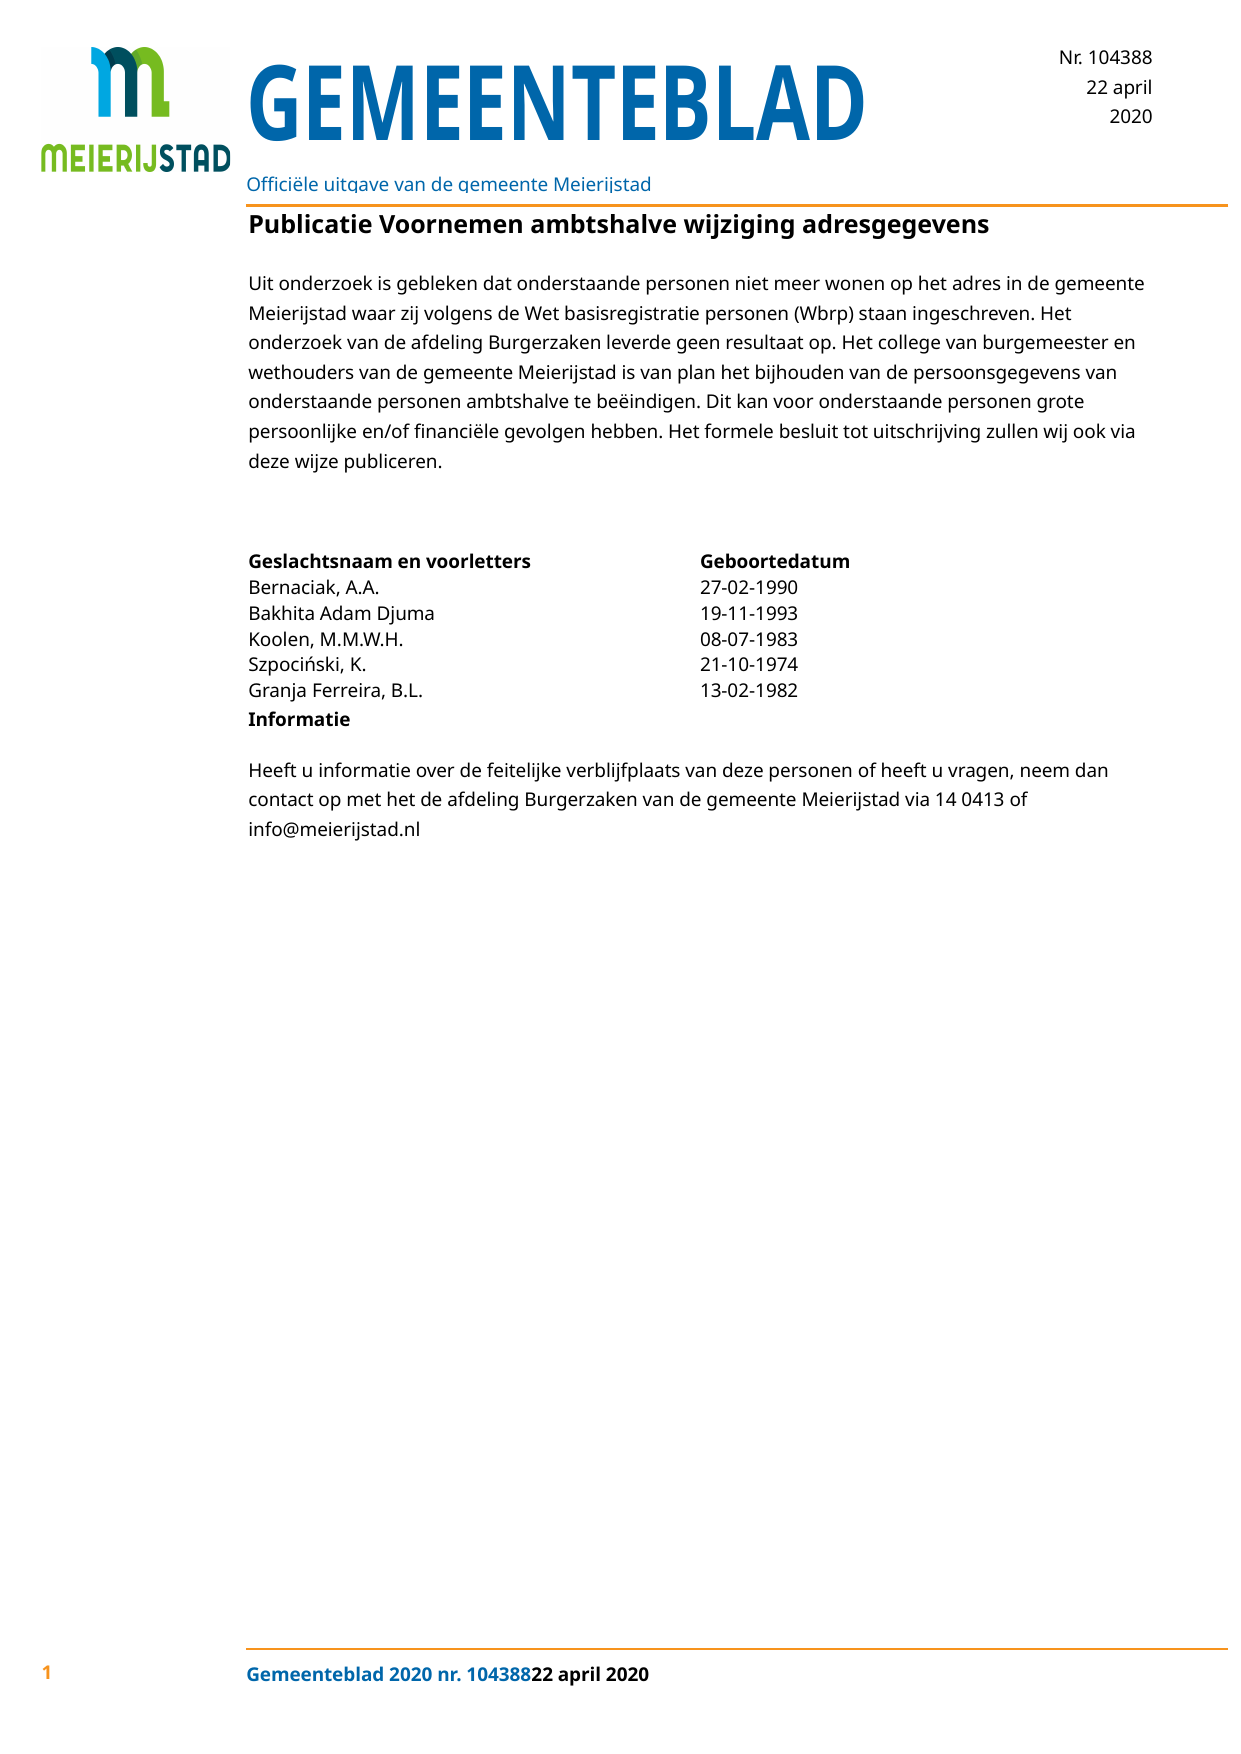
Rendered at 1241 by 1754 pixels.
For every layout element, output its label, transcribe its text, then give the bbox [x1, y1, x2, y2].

table_cell 08-07-1983 [700, 626, 1152, 652]
table_cell 21-10-1974 [700, 652, 1152, 677]
table_cell Koolen, M.M.W.H. [248, 626, 700, 652]
table_cell Bernaciak, A.A. [248, 575, 700, 600]
picture [41, 47, 231, 172]
table_header Geboortedatum [700, 549, 1152, 574]
table_cell 19-11-1993 [700, 600, 1152, 626]
table_cell 13-02-1982 [700, 678, 1152, 703]
table_header Geslachtsnaam en voorletters [248, 549, 700, 574]
text Uit onderzoek is gebleken dat onderstaande personen niet meer wonen op het adres in de gemeente Meierijstad waar zij volgens de Wet basisregistratie personen (Wbrp) staan ingeschreven. Het onderzoek van de afdeling Burgerzaken leverde geen resultaat op. Het college van burgemeester en wethouders van de gemeente Meierijstad is van plan het bijhouden van de persoonsgegevens van onderstaande personen ambtshalve te beëindigen. Dit kan voor onderstaande personen grote persoonlijke en/of financiële gevolgen hebben. Het formele besluit tot uitschrijving zullen wij ook via deze wijze publiceren. [248, 270, 1152, 473]
table_cell Szpociński, K. [248, 652, 700, 677]
table_cell Bakhita Adam Djuma [248, 600, 700, 626]
text Informatie [248, 706, 1152, 732]
table_cell Granja Ferreira, B.L. [248, 678, 700, 703]
table_cell 27-02-1990 [700, 575, 1152, 600]
text Publicatie Voornemen ambtshalve wijziging adresgegevens [248, 207, 1152, 241]
text Heeft u informatie over de feitelijke verblijfplaats van deze personen of heeft u vragen, neem dan contact op met het de afdeling Burgerzaken van de gemeente Meierijstad via 14 0413 of info@meierijstad.nl [248, 757, 1152, 842]
